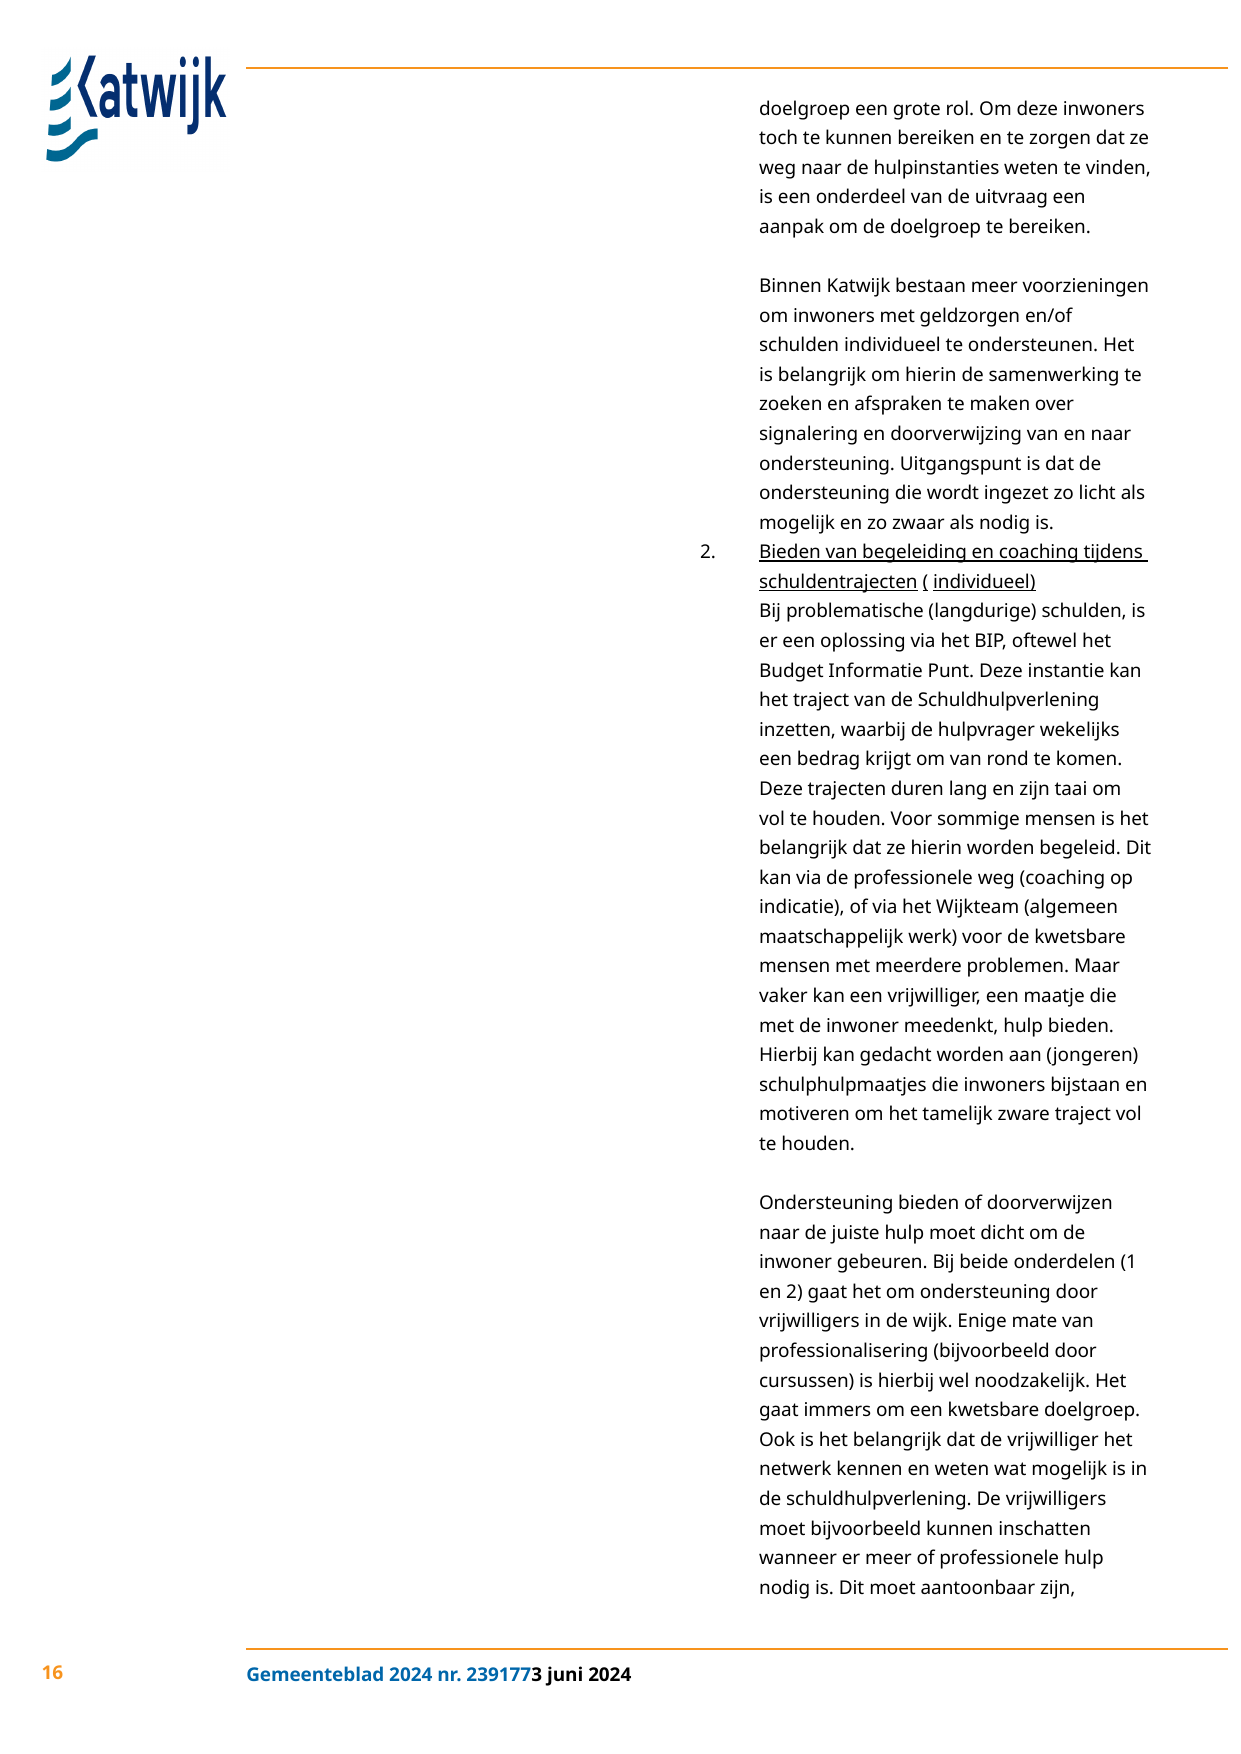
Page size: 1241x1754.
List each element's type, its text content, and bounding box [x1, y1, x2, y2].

picture [41, 47, 231, 172]
table_cell [248, 95, 700, 1600]
table_cell doelgroep een grote rol. Om deze inwoners toch te kunnen bereiken en te zorgen dat ze weg naar de hulpinstanties weten te vinden, is een onderdeel van de uitvraag een aanpak om de doelgroep te bereiken. Binnen Katwijk bestaan meer voorzieningen om inwoners met geldzorgen en/of schulden individueel te ondersteunen. Het is belangrijk om hierin de samenwerking te zoeken en afspraken te maken over signalering en doorverwijzing van en naar ondersteuning. Uitgangspunt is dat de ondersteuning die wordt ingezet zo licht als mogelijk en zo zwaar als nodig is. Bieden van begeleiding en coaching tijdens schuldentrajecten ( individueel) Bij problematische (langdurige) schulden, is er een oplossing via het BIP, oftewel het Budget Informatie Punt. Deze instantie kan het traject van de Schuldhulpverlening inzetten, waarbij de hulpvrager wekelijks een bedrag krijgt om van rond te komen. Deze trajecten duren lang en zijn taai om vol te houden. Voor sommige mensen is het belangrijk dat ze hierin worden begeleid. Dit kan via de professionele weg (coaching op indicatie), of via het Wijkteam (algemeen maatschappelijk werk) voor de kwetsbare mensen met meerdere problemen. Maar vaker kan een vrijwilliger, een maatje die met de inwoner meedenkt, hulp bieden. Hierbij kan gedacht worden aan (jongeren) schulphulpmaatjes die inwoners bijstaan en motiveren om het tamelijk zware traject vol te houden. Ondersteuning bieden of doorverwijzen naar de juiste hulp moet dicht om de inwoner gebeuren. Bij beide onderdelen (1 en 2) gaat het om ondersteuning door vrijwilligers in de wijk. Enige mate van professionalisering (bijvoorbeeld door cursussen) is hierbij wel noodzakelijk. Het gaat immers om een kwetsbare doelgroep. Ook is het belangrijk dat de vrijwilliger het netwerk kennen en weten wat mogelijk is in de schuldhulpverlening. De vrijwilligers moet bijvoorbeeld kunnen inschatten wanneer er meer of professionele hulp nodig is. Dit moet aantoonbaar zijn, [700, 95, 1152, 1600]
